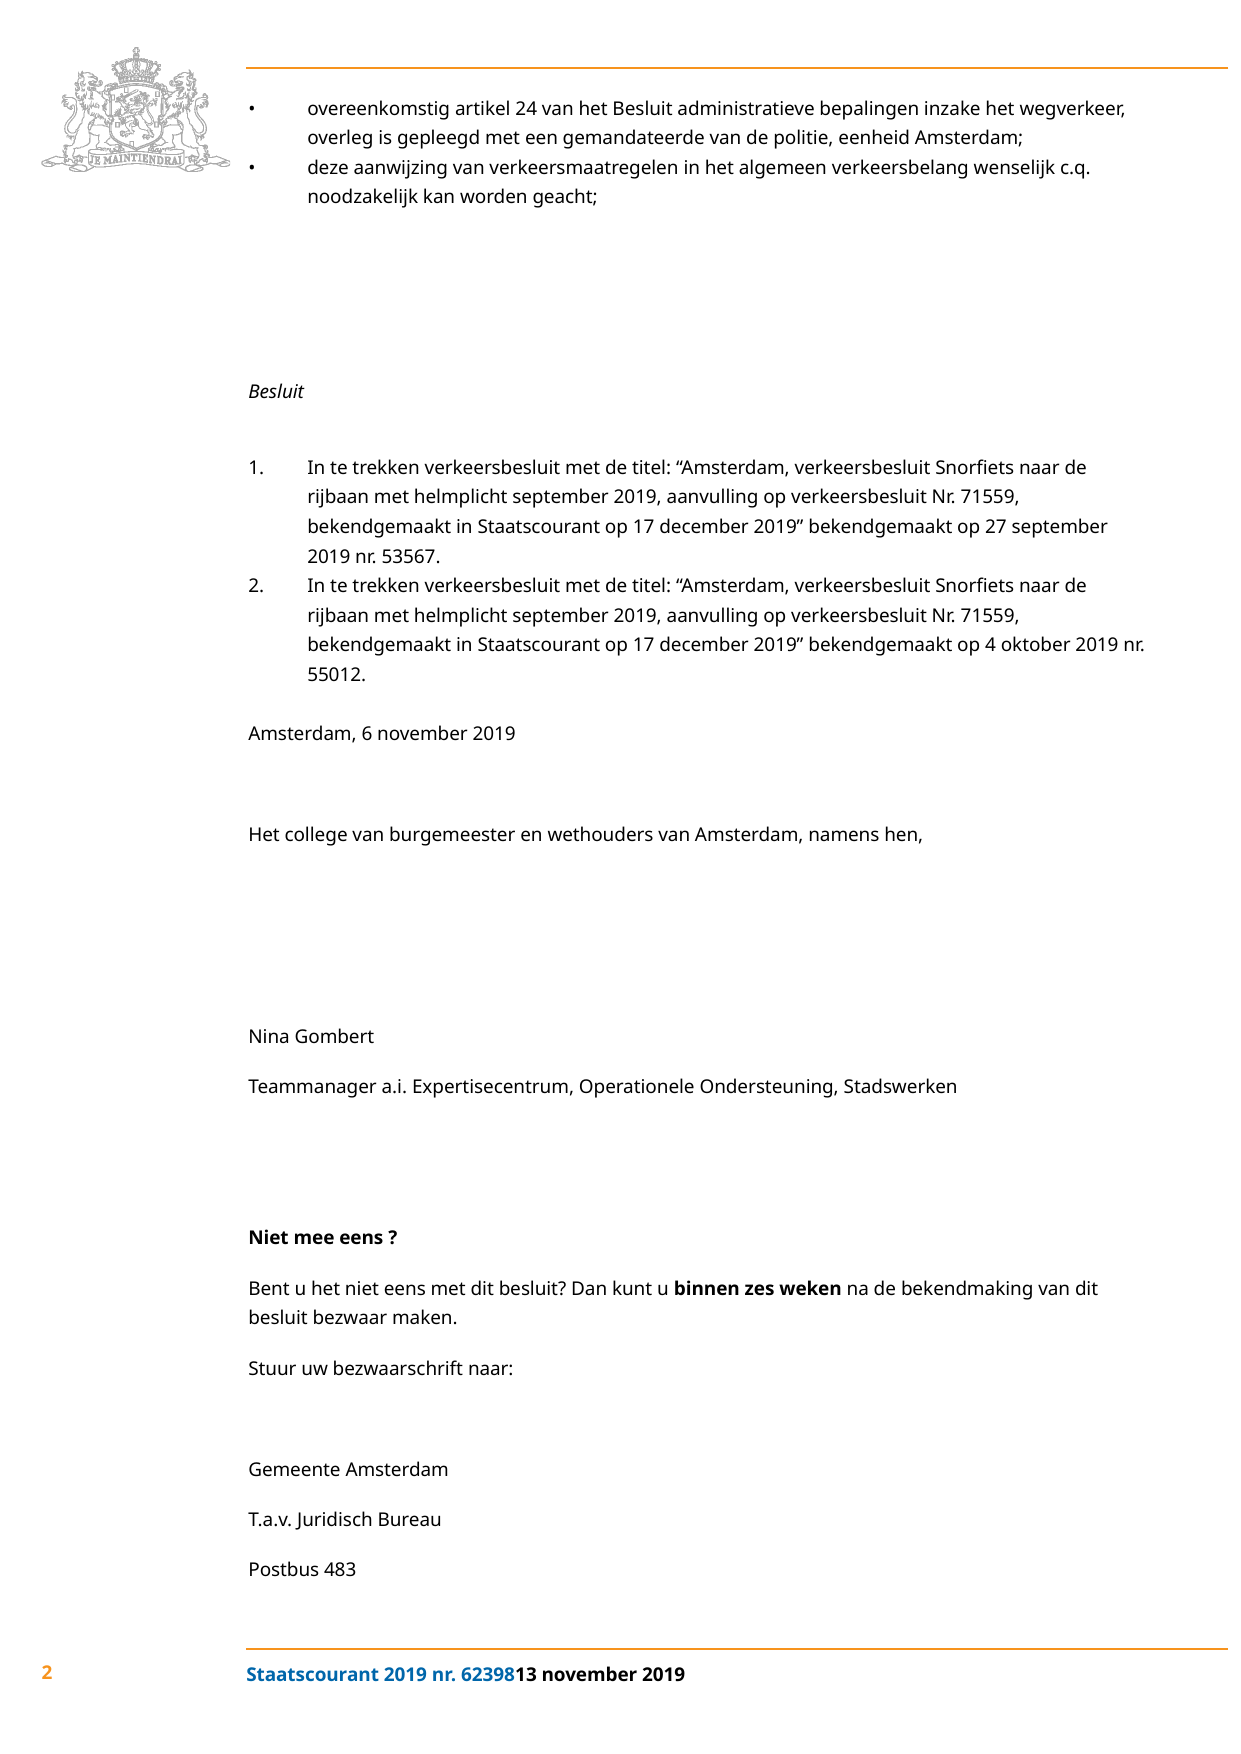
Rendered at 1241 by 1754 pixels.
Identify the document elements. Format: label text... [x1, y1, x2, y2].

text Niet mee eens ? [248, 1224, 1152, 1250]
list deze aanwijzing van verkeersmaatregelen in het algemeen verkeersbelang wenselijk c.q. noodzakelijk kan worden geacht; [248, 154, 1152, 209]
text T.a.v. Juridisch Bureau [248, 1506, 1152, 1532]
text Postbus 483 [248, 1557, 1152, 1582]
text Amsterdam, 6 november 2019 [248, 720, 1152, 746]
text Besluit [248, 378, 1152, 404]
text Nina Gombert [248, 1023, 1152, 1048]
list In te trekken verkeersbesluit met de titel: “Amsterdam, verkeersbesluit Snorfiets naar de rijbaan met helmplicht september 2019, aanvulling op verkeersbesluit Nr. 71559, bekendgemaakt in Staatscourant op 17 december 2019” bekendgemaakt op 4 oktober 2019 nr. 55012. [248, 572, 1152, 687]
text Stuur uw bezwaarschrift naar: [248, 1355, 1152, 1381]
text Bent u het niet eens met dit besluit? Dan kunt u binnen zes weken na de bekendmaking van dit besluit bezwaar maken. [248, 1275, 1152, 1330]
text Gemeente Amsterdam [248, 1456, 1152, 1481]
text Het college van burgemeester en wethouders van Amsterdam, namens hen, [248, 821, 1152, 847]
list In te trekken verkeersbesluit met de titel: “Amsterdam, verkeersbesluit Snorfiets naar de rijbaan met helmplicht september 2019, aanvulling op verkeersbesluit Nr. 71559, bekendgemaakt in Staatscourant op 17 december 2019” bekendgemaakt op 27 september 2019 nr. 53567. [248, 454, 1152, 568]
text Teammanager a.i. Expertisecentrum, Operationele Ondersteuning, Stadswerken [248, 1073, 1152, 1099]
picture [41, 47, 231, 172]
list overeenkomstig artikel 24 van het Besluit administratieve bepalingen inzake het wegverkeer, overleg is gepleegd met een gemandateerde van de politie, eenheid Amsterdam; [248, 95, 1152, 150]
